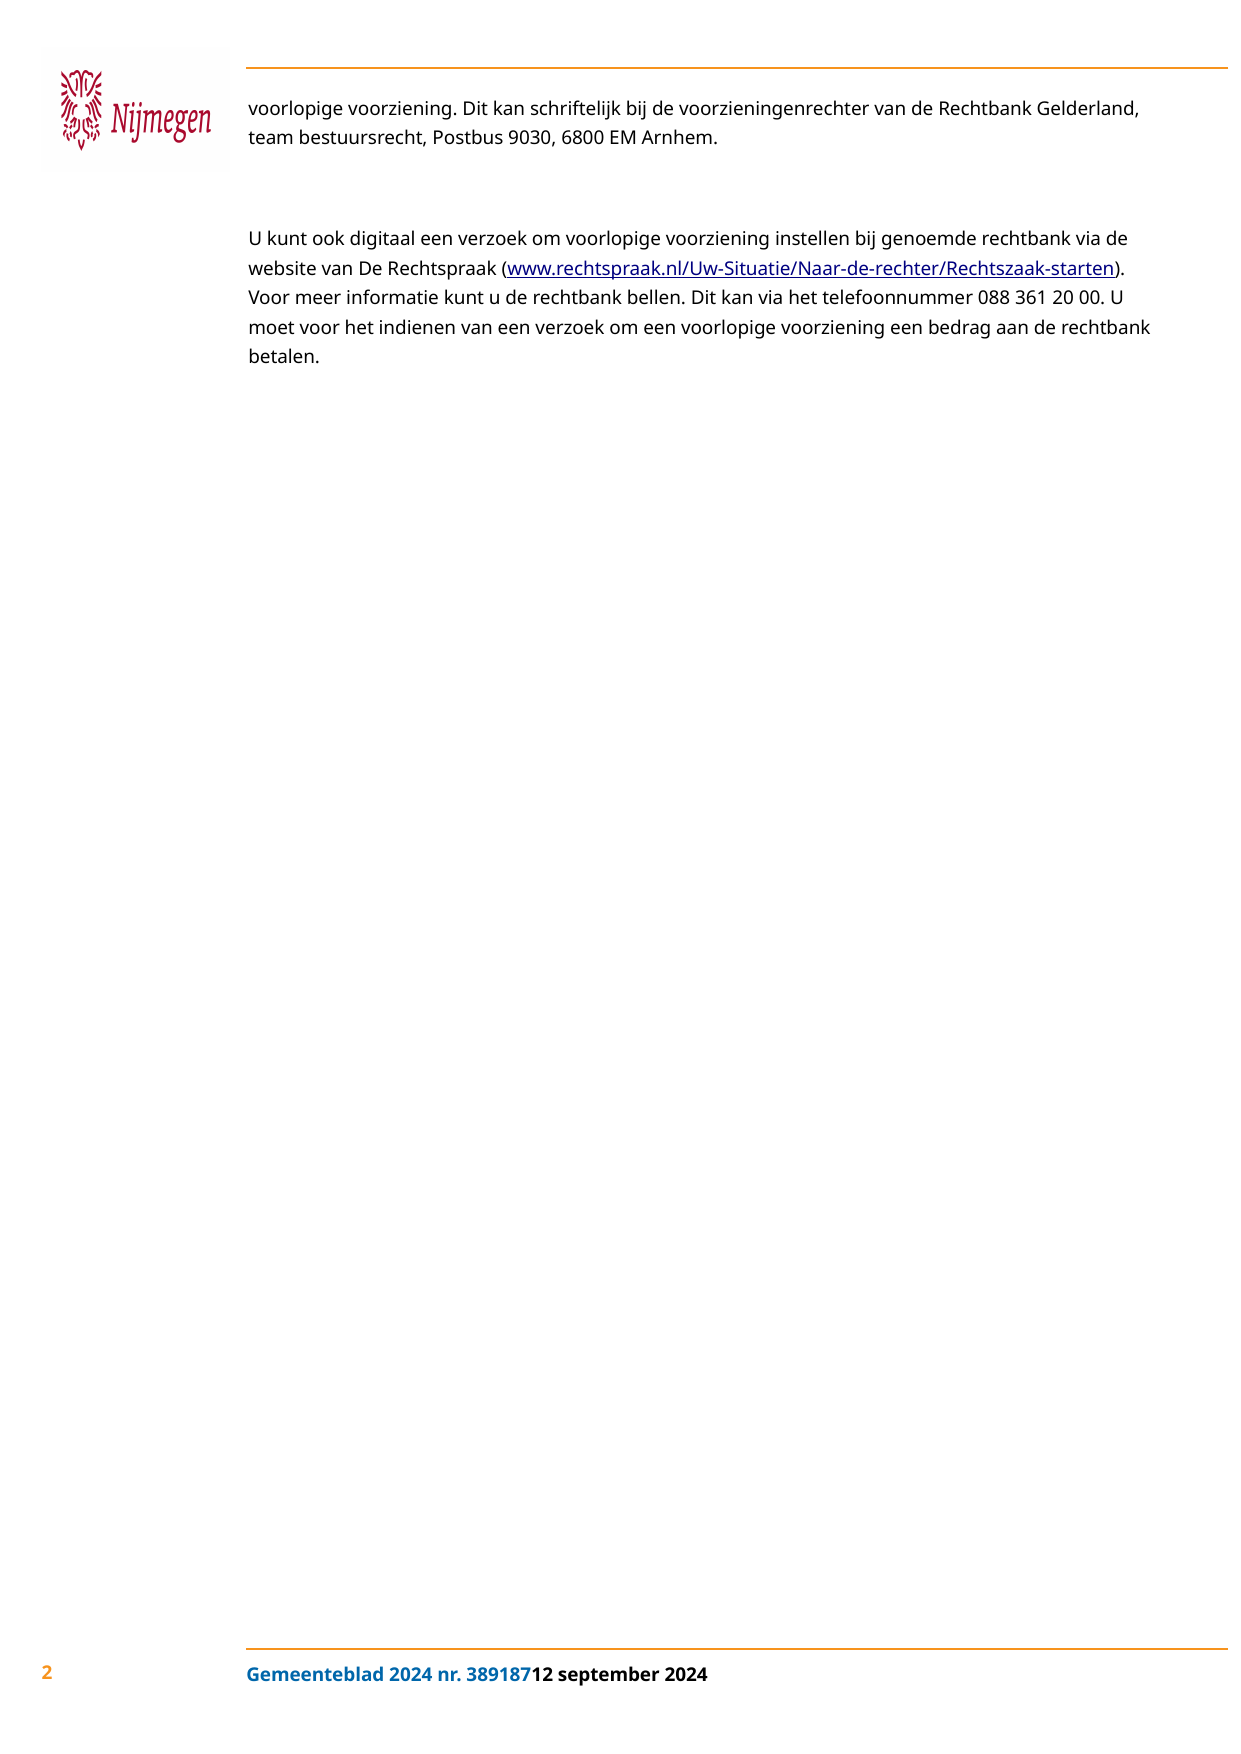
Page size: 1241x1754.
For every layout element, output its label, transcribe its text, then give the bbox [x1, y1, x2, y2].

text voorlopige voorziening. Dit kan schriftelijk bij de voorzieningenrechter van de Rechtbank Gelderland, team bestuursrecht, Postbus 9030, 6800 EM Arnhem. [248, 95, 1152, 150]
text U kunt ook digitaal een verzoek om voorlopige voorziening instellen bij genoemde rechtbank via de website van De Rechtspraak (www.rechtspraak.nl/Uw-Situatie/Naar-de-rechter/Rechtszaak-starten). Voor meer informatie kunt u de rechtbank bellen. Dit kan via het telefoonnummer 088 361 20 00. U moet voor het indienen van een verzoek om een voorlopige voorziening een bedrag aan de rechtbank betalen. [248, 225, 1152, 369]
picture [41, 47, 231, 172]
